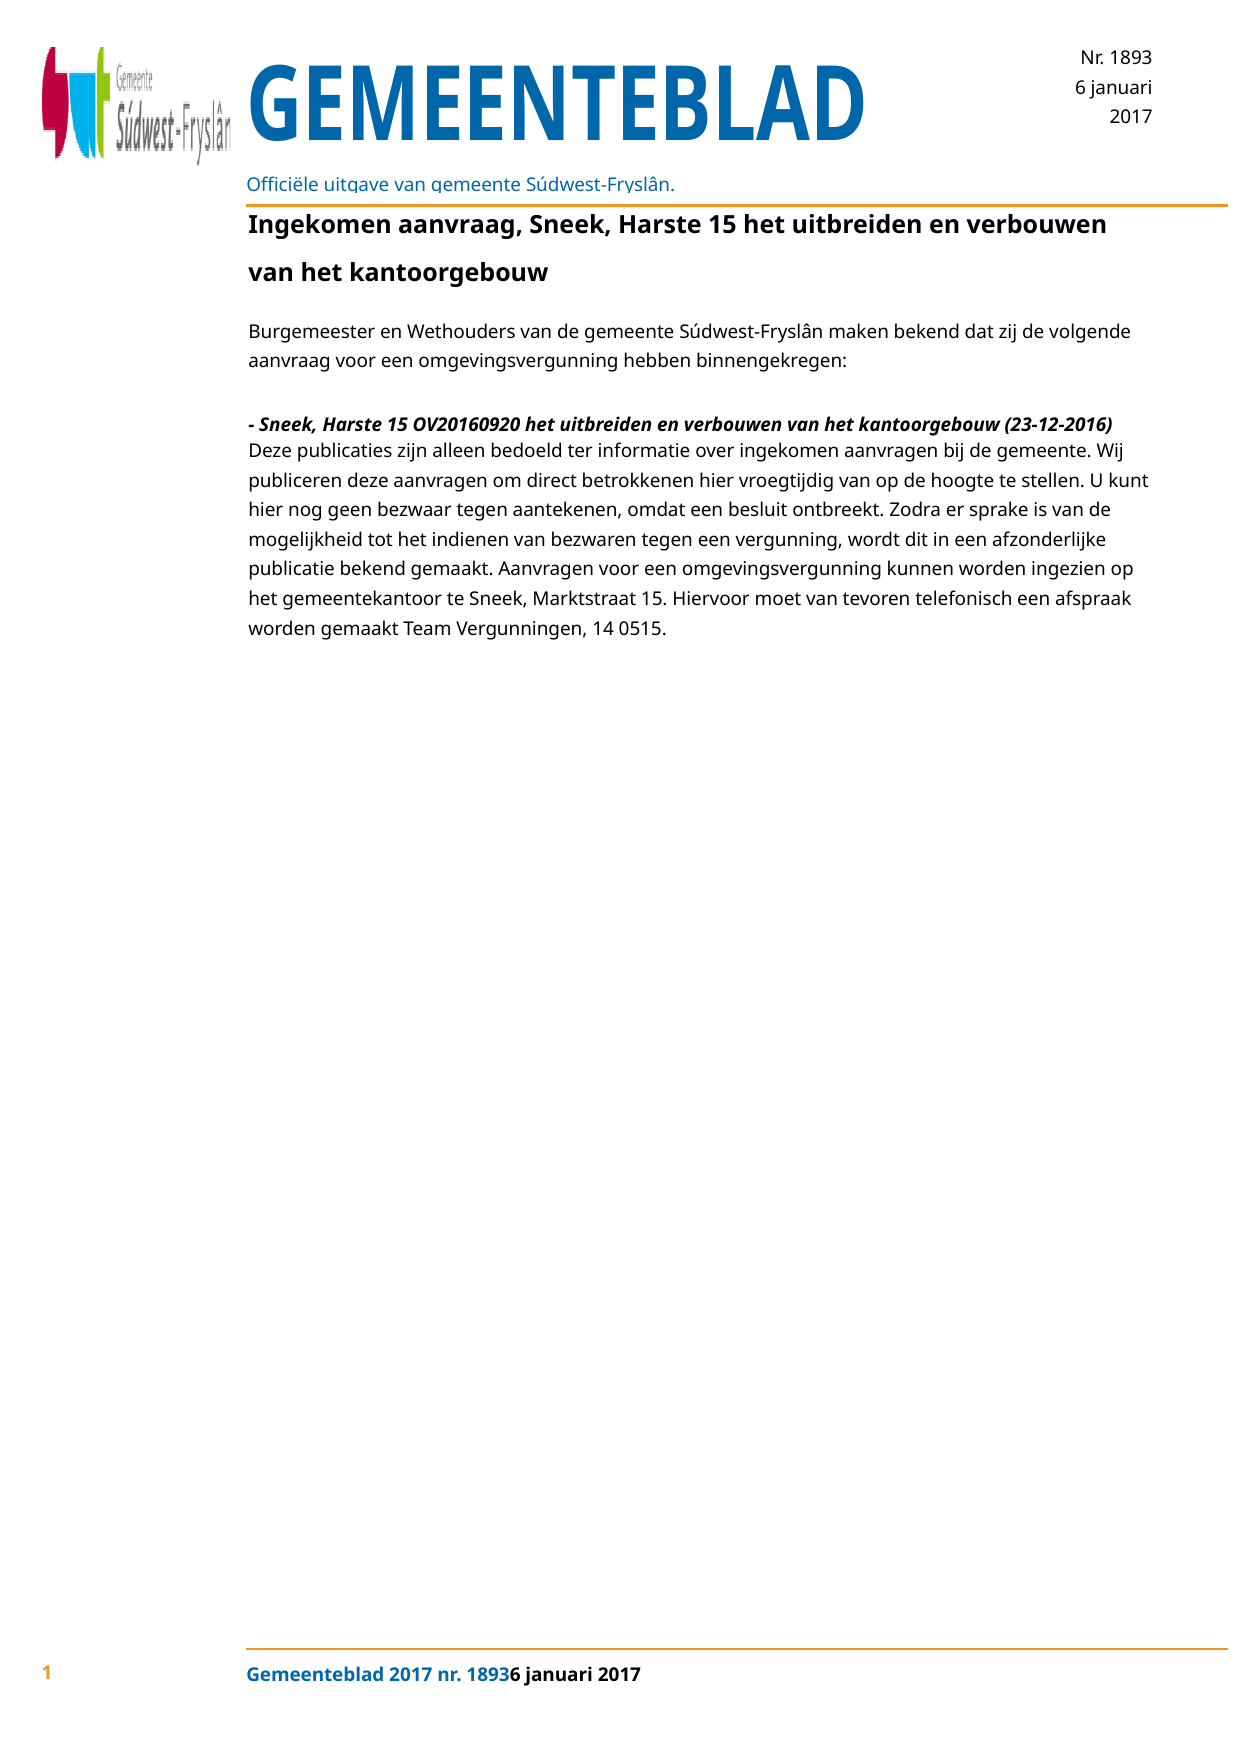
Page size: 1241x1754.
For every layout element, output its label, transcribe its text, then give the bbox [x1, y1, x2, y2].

text Ingekomen aanvraag, Sneek, Harste 15 het uitbreiden en verbouwen van het kantoorgebouw [248, 207, 1152, 288]
picture [41, 47, 231, 172]
text Burgemeester en Wethouders van de gemeente Súdwest-Fryslân maken bekend dat zij de volgende aanvraag voor een omgevingsvergunning hebben binnengekregen: [248, 318, 1152, 373]
text - Sneek, Harste 15 OV20160920 het uitbreiden en verbouwen van het kantoorgebouw (23-12-2016) [248, 411, 1152, 437]
text Deze publicaties zijn alleen bedoeld ter informatie over ingekomen aanvragen bij de gemeente. Wij publiceren deze aanvragen om direct betrokkenen hier vroegtijdig van op de hoogte te stellen. U kunt hier nog geen bezwaar tegen aantekenen, omdat een besluit ontbreekt. Zodra er sprake is van de mogelijkheid tot het indienen van bezwaren tegen een vergunning, wordt dit in een afzonderlijke publicatie bekend gemaakt. Aanvragen voor een omgevingsvergunning kunnen worden ingezien op het gemeentekantoor te Sneek, Marktstraat 15. Hiervoor moet van tevoren telefonisch een afspraak worden gemaakt Team Vergunningen, 14 0515. [248, 437, 1152, 640]
